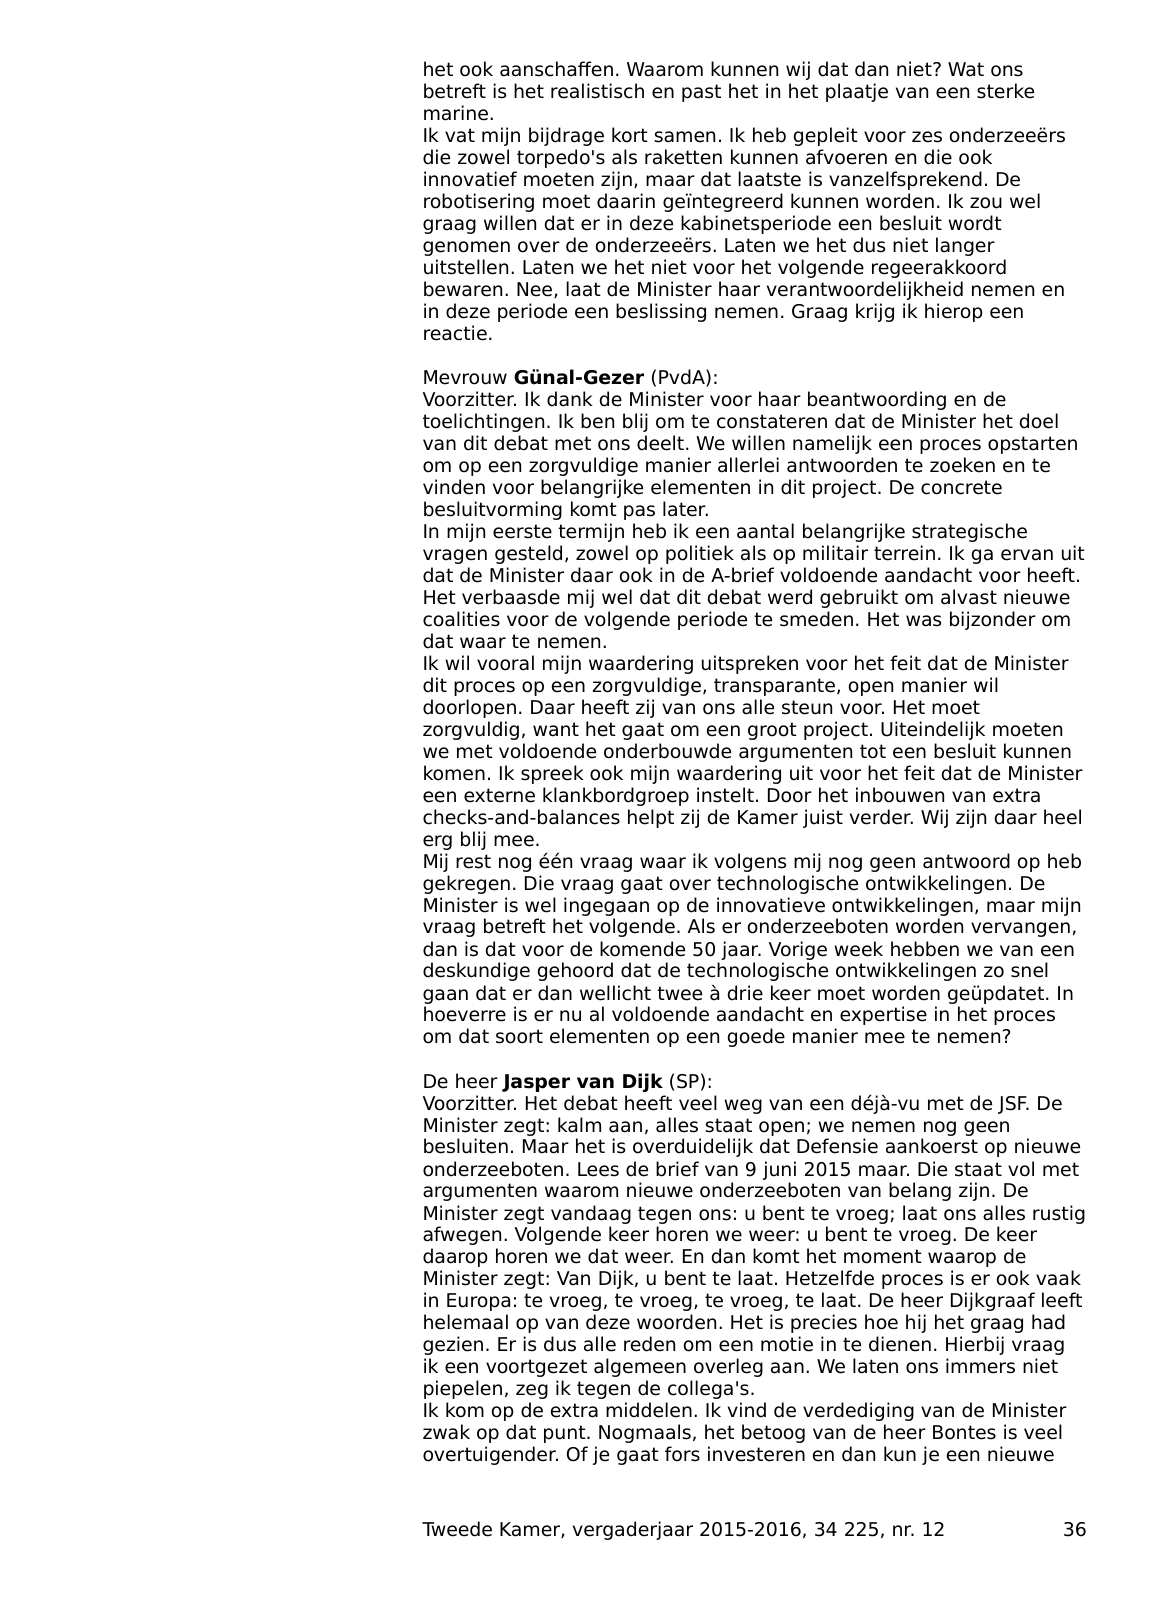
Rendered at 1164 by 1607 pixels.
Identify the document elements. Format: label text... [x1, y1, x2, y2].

text Ik kom op de extra middelen. Ik vind de verdediging van de Minister zwak op dat punt. Nogmaals, het betoog van de heer Bontes is veel overtuigender. Of je gaat fors investeren en dan kun je een nieuwe [422, 1400, 1087, 1466]
text het ook aanschaffen. Waarom kunnen wij dat dan niet? Wat ons betreft is het realistisch en past het in het plaatje van een sterke marine. [422, 59, 1087, 125]
text Voorzitter. Ik dank de Minister voor haar beantwoording en de toelichtingen. Ik ben blij om te constateren dat de Minister het doel van dit debat met ons deelt. We willen namelijk een proces opstarten om op een zorgvuldige manier allerlei antwoorden te zoeken en te vinden voor belangrijke elementen in dit project. De concrete besluitvorming komt pas later. [422, 389, 1087, 521]
text In mijn eerste termijn heb ik een aantal belangrijke strategische vragen gesteld, zowel op politiek als op militair terrein. Ik ga ervan uit dat de Minister daar ook in de A-brief voldoende aandacht voor heeft. Het verbaasde mij wel dat dit debat werd gebruikt om alvast nieuwe coalities voor de volgende periode te smeden. Het was bijzonder om dat waar te nemen. [422, 521, 1087, 653]
text Voorzitter. Het debat heeft veel weg van een déjà-vu met de JSF. De Minister zegt: kalm aan, alles staat open; we nemen nog geen besluiten. Maar het is overduidelijk dat Defensie aankoerst op nieuwe onderzeeboten. Lees de brief van 9 juni 2015 maar. Die staat vol met argumenten waarom nieuwe onderzeeboten van belang zijn. De Minister zegt vandaag tegen ons: u bent te vroeg; laat ons alles rustig afwegen. Volgende keer horen we weer: u bent te vroeg. De keer daarop horen we dat weer. En dan komt het moment waarop de Minister zegt: Van Dijk, u bent te laat. Hetzelfde proces is er ook vaak in Europa: te vroeg, te vroeg, te vroeg, te laat. De heer Dijkgraaf leeft helemaal op van deze woorden. Het is precies hoe hij het graag had gezien. Er is dus alle reden om een motie in te dienen. Hierbij vraag ik een voortgezet algemeen overleg aan. We laten ons immers niet piepelen, zeg ik tegen de collega's. [422, 1092, 1087, 1400]
text De heer Jasper van Dijk (SP): [422, 1071, 1087, 1092]
text Mij rest nog één vraag waar ik volgens mij nog geen antwoord op heb gekregen. Die vraag gaat over technologische ontwikkelingen. De Minister is wel ingegaan op de innovatieve ontwikkelingen, maar mijn vraag betreft het volgende. Als er onderzeeboten worden vervangen, dan is dat voor de komende 50 jaar. Vorige week hebben we van een deskundige gehoord dat de technologische ontwikkelingen zo snel gaan dat er dan wellicht twee à drie keer moet worden geüpdatet. In hoeverre is er nu al voldoende aandacht en expertise in het proces om dat soort elementen op een goede manier mee te nemen? [422, 851, 1087, 1048]
text Ik wil vooral mijn waardering uitspreken voor het feit dat de Minister dit proces op een zorgvuldige, transparante, open manier wil doorlopen. Daar heeft zij van ons alle steun voor. Het moet zorgvuldig, want het gaat om een groot project. Uiteindelijk moeten we met voldoende onderbouwde argumenten tot een besluit kunnen komen. Ik spreek ook mijn waardering uit voor het feit dat de Minister een externe klankbordgroep instelt. Door het inbouwen van extra checks-and-balances helpt zij de Kamer juist verder. Wij zijn daar heel erg blij mee. [422, 653, 1087, 851]
text Ik vat mijn bijdrage kort samen. Ik heb gepleit voor zes onderzeeërs die zowel torpedo's als raketten kunnen afvoeren en die ook innovatief moeten zijn, maar dat laatste is vanzelfsprekend. De robotisering moet daarin geïntegreerd kunnen worden. Ik zou wel graag willen dat er in deze kabinetsperiode een besluit wordt genomen over de onderzeeërs. Laten we het dus niet langer uitstellen. Laten we het niet voor het volgende regeerakkoord bewaren. Nee, laat de Minister haar verantwoordelijkheid nemen en in deze periode een beslissing nemen. Graag krijg ik hierop een reactie. [422, 125, 1087, 345]
text Mevrouw Günal-Gezer (PvdA): [422, 367, 1087, 389]
